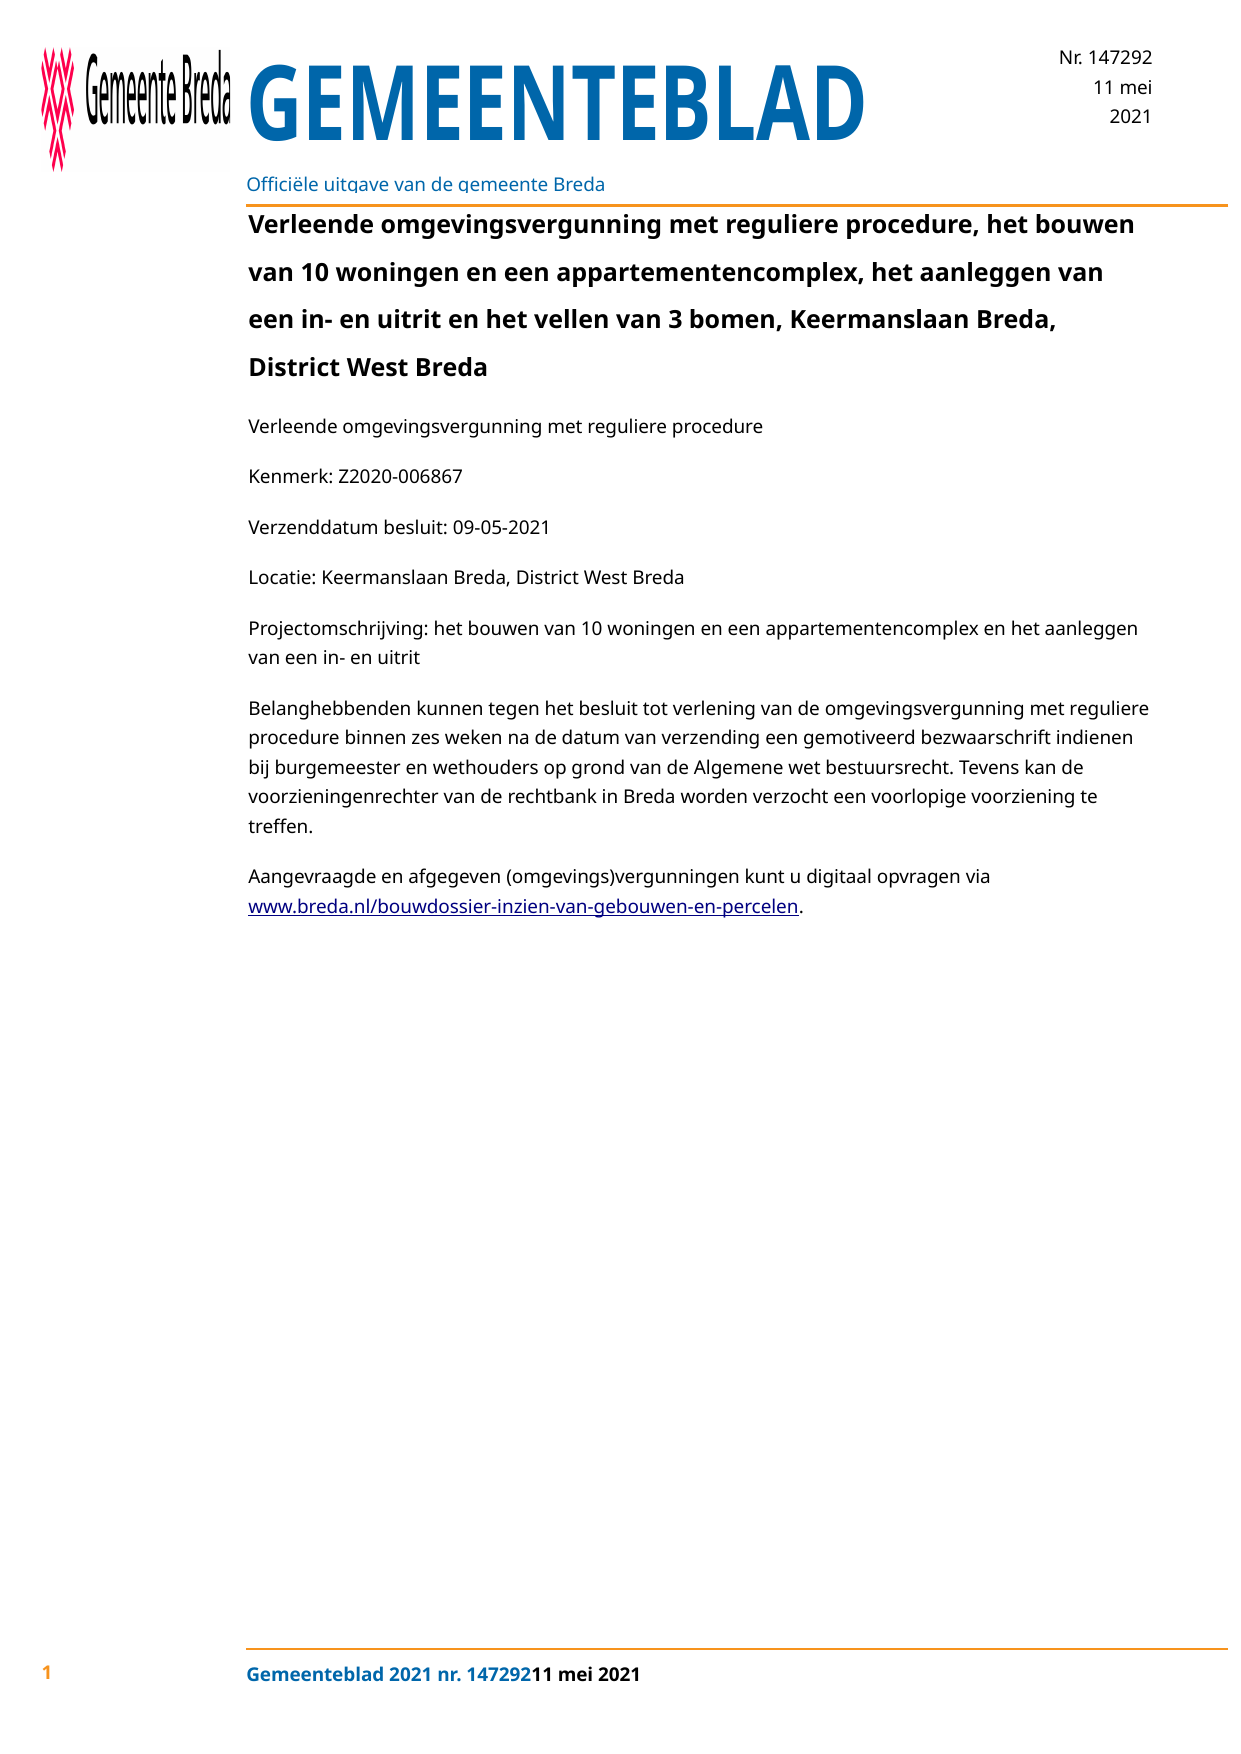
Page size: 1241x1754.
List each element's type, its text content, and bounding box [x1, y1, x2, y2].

text Kenmerk: Z2020-006867 [248, 463, 1152, 489]
text Verleende omgevingsvergunning met reguliere procedure [248, 413, 1152, 439]
picture [41, 47, 231, 172]
text Aangevraagde en afgegeven (omgevings)vergunningen kunt u digitaal opvragen via www.breda.nl/bouwdossier-inzien-van-gebouwen-en-percelen. [248, 863, 1152, 919]
text Verzenddatum besluit: 09-05-2021 [248, 514, 1152, 540]
text Verleende omgevingsvergunning met reguliere procedure, het bouwen van 10 woningen en een appartementencomplex, het aanleggen van een in- en uitrit en het vellen van 3 bomen, Keermanslaan Breda, District West Breda [248, 207, 1152, 384]
text Locatie: Keermanslaan Breda, District West Breda [248, 564, 1152, 590]
text Belanghebbenden kunnen tegen het besluit tot verlening van de omgevingsvergunning met reguliere procedure binnen zes weken na de datum van verzending een gemotiveerd bezwaarschrift indienen bij burgemeester en wethouders op grond van de Algemene wet bestuursrecht. Tevens kan de voorzieningenrechter van de rechtbank in Breda worden verzocht een voorlopige voorziening te treffen. [248, 695, 1152, 839]
text Projectomschrijving: het bouwen van 10 woningen en een appartementencomplex en het aanleggen van een in- en uitrit [248, 615, 1152, 670]
